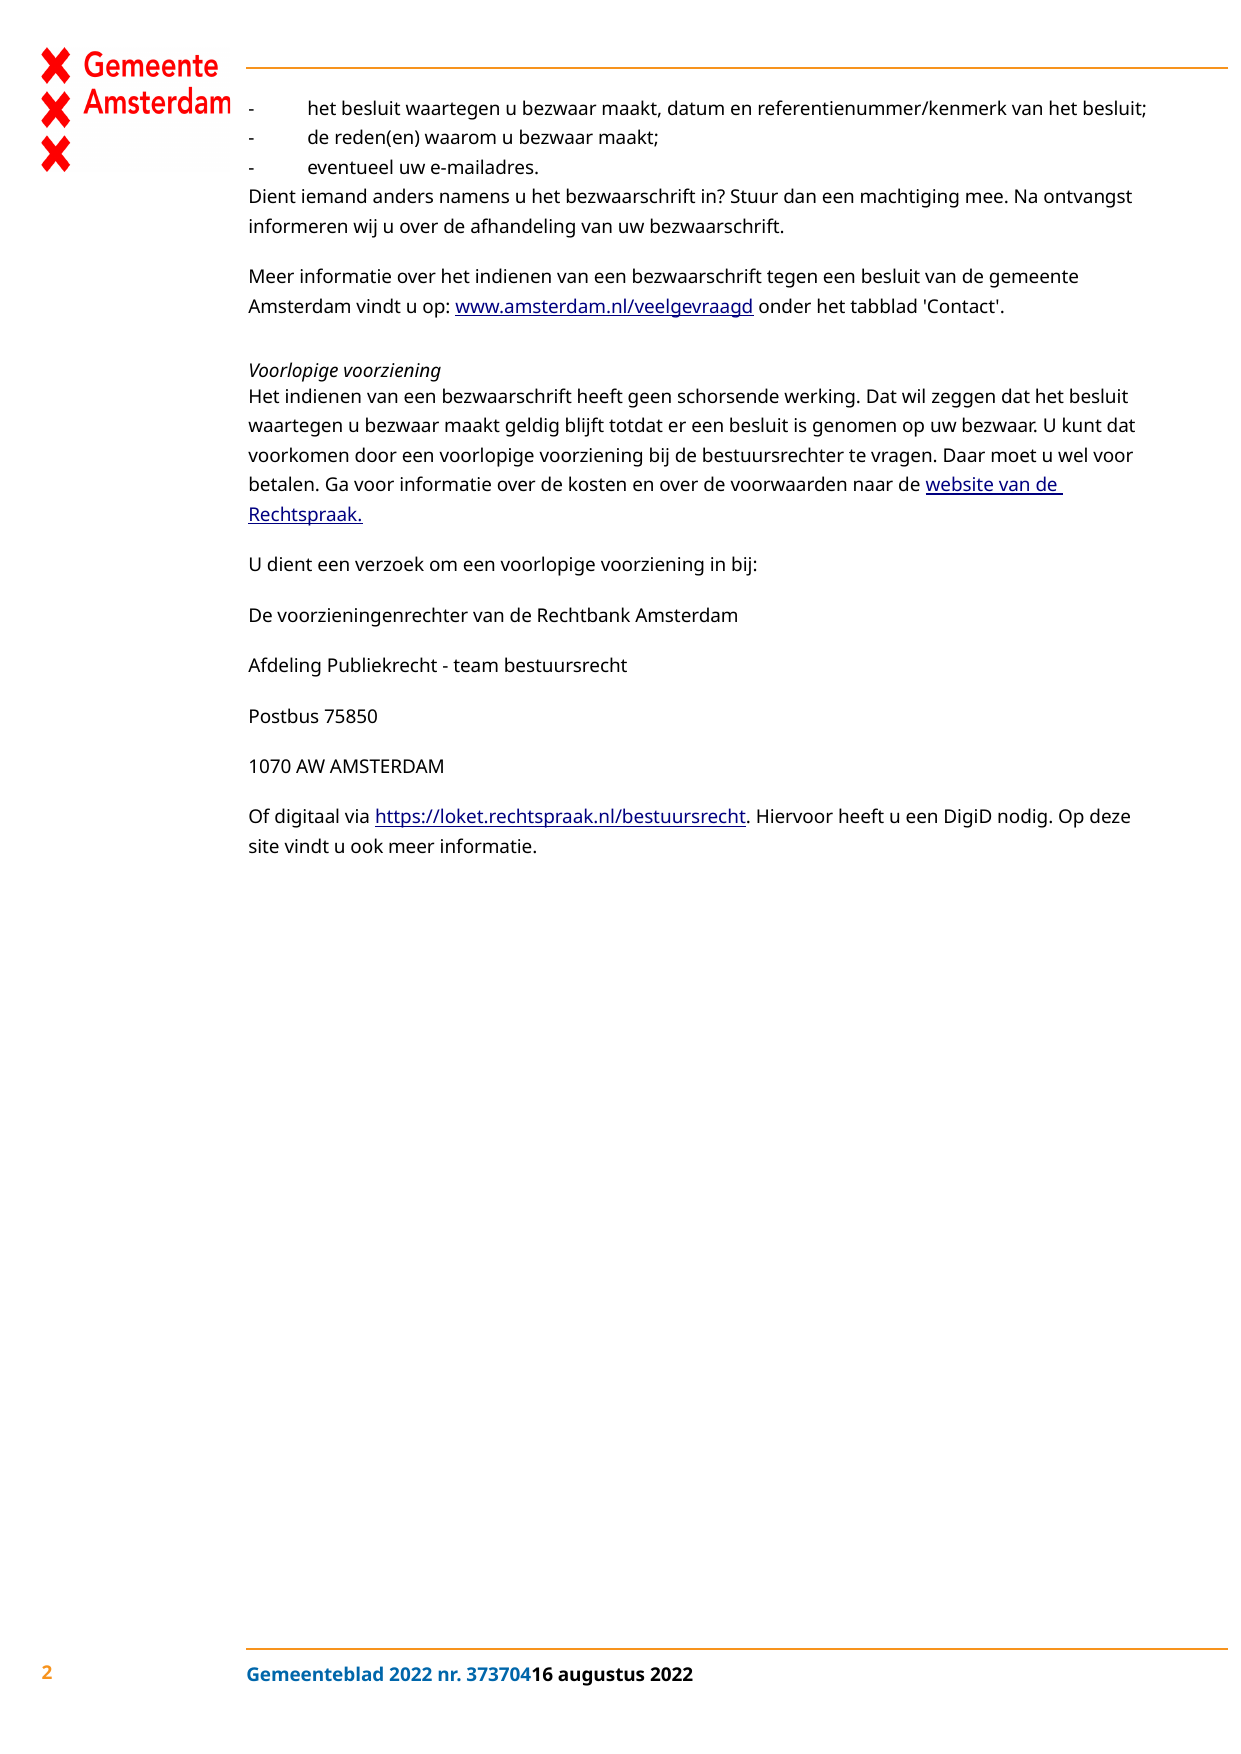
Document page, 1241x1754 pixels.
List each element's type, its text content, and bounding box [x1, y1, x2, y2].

text De voorzieningenrechter van de Rechtbank Amsterdam [248, 602, 1152, 628]
text Postbus 75850 [248, 703, 1152, 728]
text Voorlopige voorziening [248, 357, 1152, 383]
text Afdeling Publiekrecht - team bestuursrecht [248, 652, 1152, 678]
text U dient een verzoek om een voorlopige voorziening in bij: [248, 552, 1152, 577]
text Het indienen van een bezwaarschrift heeft geen schorsende werking. Dat wil zeggen dat het besluit waartegen u bezwaar maakt geldig blijft totdat er een besluit is genomen op uw bezwaar. U kunt dat voorkomen door een voorlopige voorziening bij de bestuursrechter te vragen. Daar moet u wel voor betalen. Ga voor informatie over de kosten en over de voorwaarden naar de website van de Rechtspraak. [248, 383, 1152, 527]
picture [41, 47, 231, 172]
text Meer informatie over het indienen van een bezwaarschrift tegen een besluit van de gemeente Amsterdam vindt u op: www.amsterdam.nl/veelgevraagd onder het tabblad 'Contact'. [248, 263, 1152, 319]
text Dient iemand anders namens u het bezwaarschrift in? Stuur dan een machtiging mee. Na ontvangst informeren wij u over de afhandeling van uw bezwaarschrift. [248, 183, 1152, 239]
list de reden(en) waarom u bezwaar maakt; [248, 124, 1152, 150]
text Of digitaal via https://loket.rechtspraak.nl/bestuursrecht. Hiervoor heeft u een DigiD nodig. Op deze site vindt u ook meer informatie. [248, 804, 1152, 859]
list eventueel uw e-mailadres. [248, 154, 1152, 180]
text 1070 AW AMSTERDAM [248, 753, 1152, 779]
list het besluit waartegen u bezwaar maakt, datum en referentienummer/kenmerk van het besluit; [248, 95, 1152, 121]
